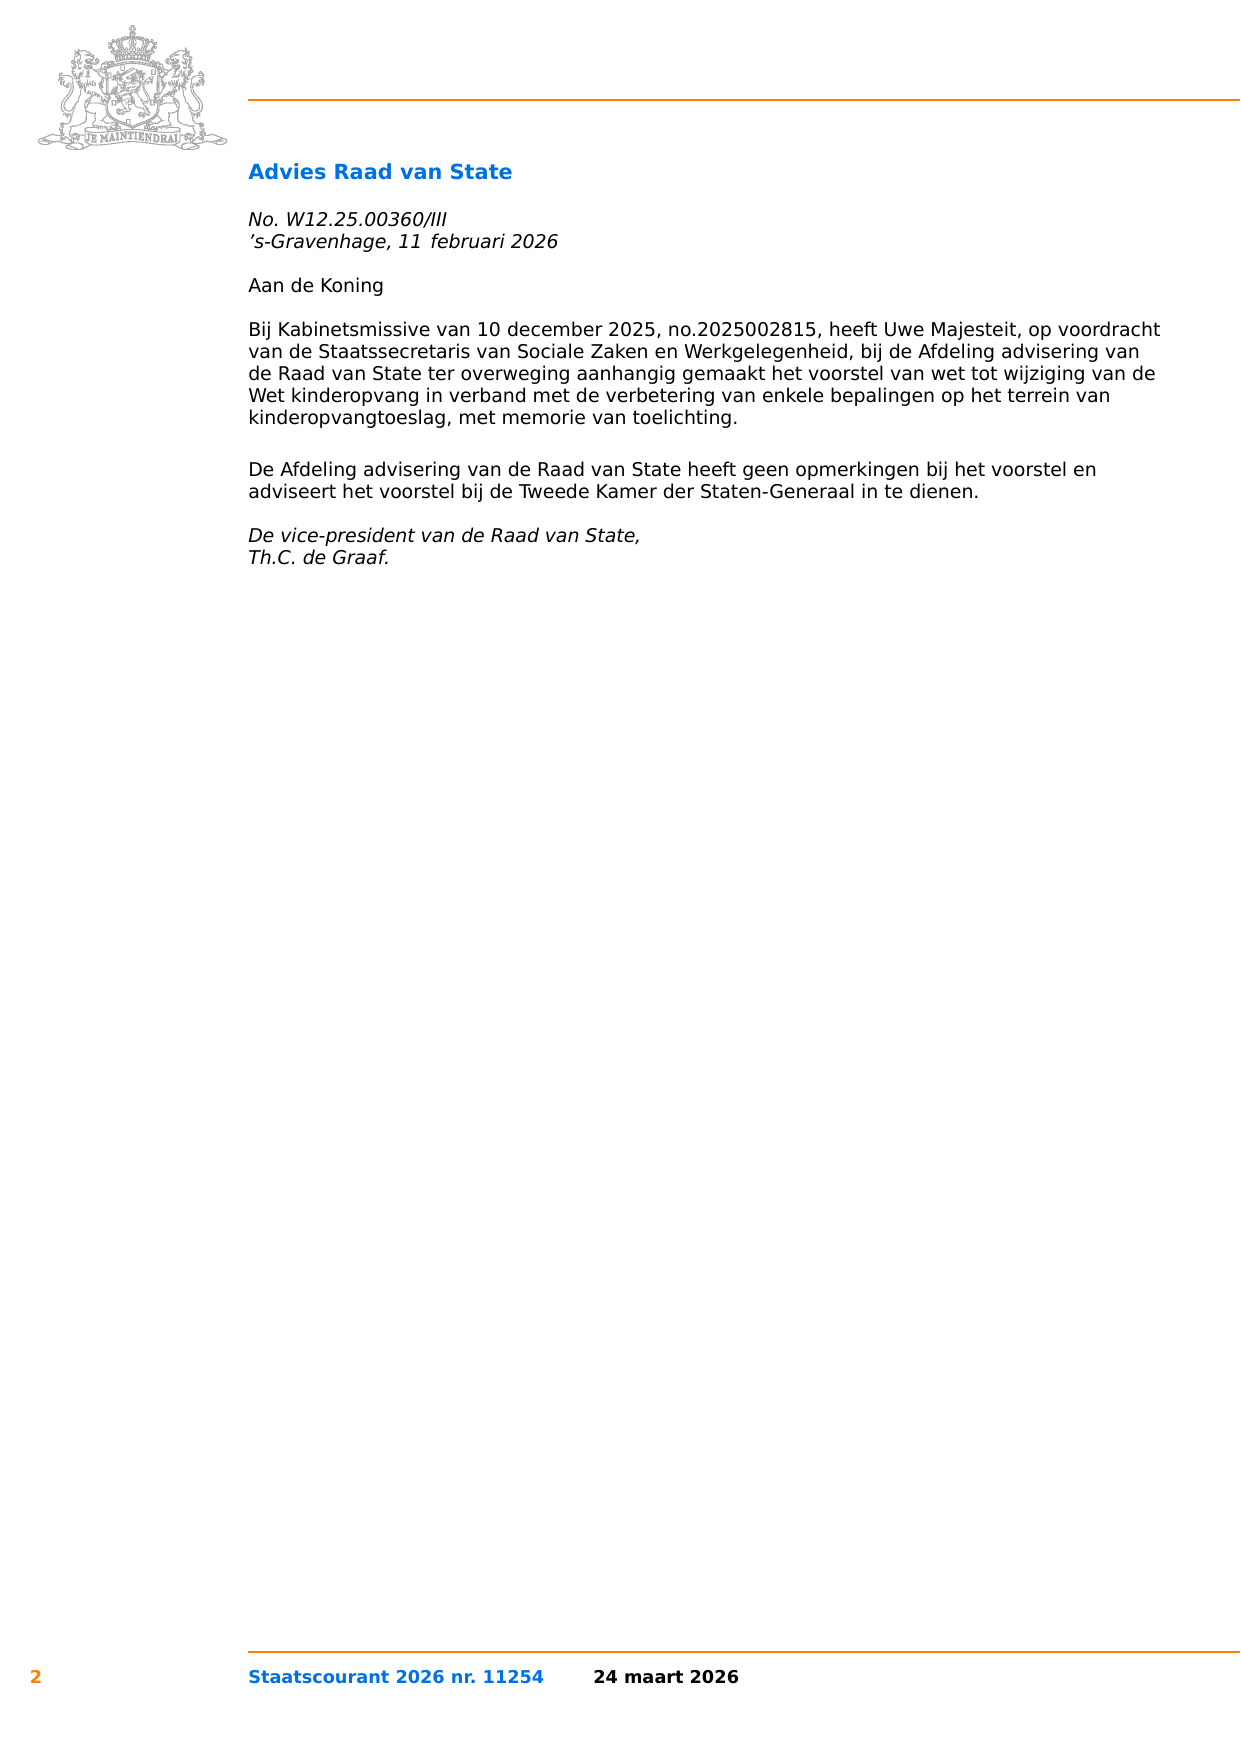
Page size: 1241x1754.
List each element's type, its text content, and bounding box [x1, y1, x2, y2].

picture [38, 25, 227, 150]
text No. W12.25.00360/III [248, 209, 1163, 231]
text De Afdeling advisering van de Raad van State heeft geen opmerkingen bij het voorstel en adviseert het voorstel bij de Tweede Kamer der Staten-Generaal in te dienen. [248, 459, 1163, 503]
text Bij Kabinetsmissive van 10 december 2025, no.2025002815, heeft Uwe Majesteit, op voordracht van de Staatssecretaris van Sociale Zaken en Werkgelegenheid, bij de Afdeling advisering van de Raad van State ter overweging aanhangig gemaakt het voorstel van wet tot wijziging van de Wet kinderopvang in verband met de verbetering van enkele bepalingen op het terrein van kinderopvangtoeslag, met memorie van toelichting. [248, 319, 1163, 429]
text ’s-Gravenhage, 11 februari 2026 [248, 231, 1163, 253]
subtitle Advies Raad van State [248, 160, 1163, 184]
text Aan de Koning [248, 275, 1163, 297]
text De vice-president van de Raad van State, Th.C. de Graaf. [248, 524, 1163, 568]
